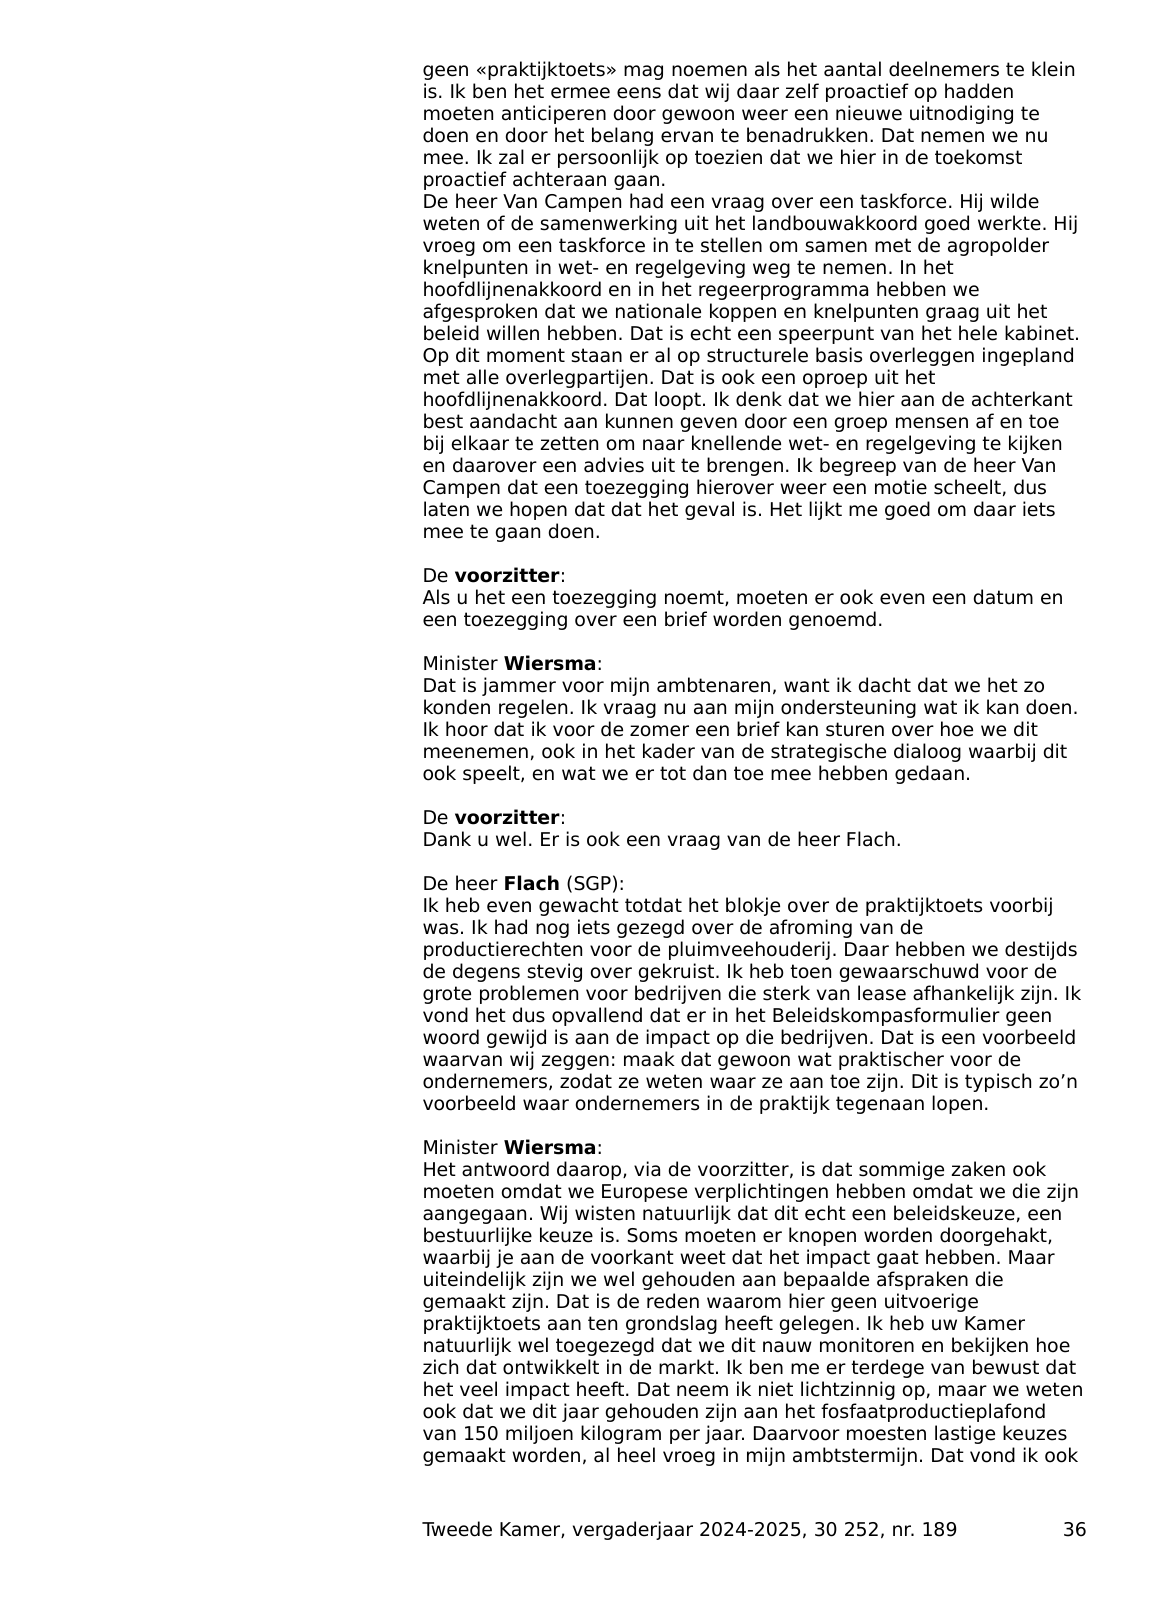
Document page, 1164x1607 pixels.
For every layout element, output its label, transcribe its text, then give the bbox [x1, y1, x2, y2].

text Minister Wiersma: [422, 1137, 1087, 1159]
text Als u het een toezegging noemt, moeten er ook even een datum en een toezegging over een brief worden genoemd. [422, 587, 1087, 631]
text Ik heb even gewacht totdat het blokje over de praktijktoets voorbij was. Ik had nog iets gezegd over de afroming van de productierechten voor de pluimveehouderij. Daar hebben we destijds de degens stevig over gekruist. Ik heb toen gewaarschuwd voor de grote problemen voor bedrijven die sterk van lease afhankelijk zijn. Ik vond het dus opvallend dat er in het Beleidskompasformulier geen woord gewijd is aan de impact op die bedrijven. Dat is een voorbeeld waarvan wij zeggen: maak dat gewoon wat praktischer voor de ondernemers, zodat ze weten waar ze aan toe zijn. Dit is typisch zo’n voorbeeld waar ondernemers in de praktijk tegenaan lopen. [422, 895, 1087, 1115]
text Dank u wel. Er is ook een vraag van de heer Flach. [422, 829, 1087, 851]
text Minister Wiersma: [422, 653, 1087, 675]
text De voorzitter: [422, 807, 1087, 829]
text De heer Flach (SGP): [422, 873, 1087, 895]
text De heer Van Campen had een vraag over een taskforce. Hij wilde weten of de samenwerking uit het landbouwakkoord goed werkte. Hij vroeg om een taskforce in te stellen om samen met de agropolder knelpunten in wet- en regelgeving weg te nemen. In het hoofdlijnenakkoord en in het regeerprogramma hebben we afgesproken dat we nationale koppen en knelpunten graag uit het beleid willen hebben. Dat is echt een speerpunt van het hele kabinet. Op dit moment staan er al op structurele basis overleggen ingepland met alle overlegpartijen. Dat is ook een oproep uit het hoofdlijnenakkoord. Dat loopt. Ik denk dat we hier aan de achterkant best aandacht aan kunnen geven door een groep mensen af en toe bij elkaar te zetten om naar knellende wet- en regelgeving te kijken en daarover een advies uit te brengen. Ik begreep van de heer Van Campen dat een toezegging hierover weer een motie scheelt, dus laten we hopen dat dat het geval is. Het lijkt me goed om daar iets mee te gaan doen. [422, 191, 1087, 543]
text geen «praktijktoets» mag noemen als het aantal deelnemers te klein is. Ik ben het ermee eens dat wij daar zelf proactief op hadden moeten anticiperen door gewoon weer een nieuwe uitnodiging te doen en door het belang ervan te benadrukken. Dat nemen we nu mee. Ik zal er persoonlijk op toezien dat we hier in de toekomst proactief achteraan gaan. [422, 59, 1087, 191]
text Het antwoord daarop, via de voorzitter, is dat sommige zaken ook moeten omdat we Europese verplichtingen hebben omdat we die zijn aangegaan. Wij wisten natuurlijk dat dit echt een beleidskeuze, een bestuurlijke keuze is. Soms moeten er knopen worden doorgehakt, waarbij je aan de voorkant weet dat het impact gaat hebben. Maar uiteindelijk zijn we wel gehouden aan bepaalde afspraken die gemaakt zijn. Dat is de reden waarom hier geen uitvoerige praktijktoets aan ten grondslag heeft gelegen. Ik heb uw Kamer natuurlijk wel toegezegd dat we dit nauw monitoren en bekijken hoe zich dat ontwikkelt in de markt. Ik ben me er terdege van bewust dat het veel impact heeft. Dat neem ik niet lichtzinnig op, maar we weten ook dat we dit jaar gehouden zijn aan het fosfaatproductieplafond van 150 miljoen kilogram per jaar. Daarvoor moesten lastige keuzes gemaakt worden, al heel vroeg in mijn ambtstermijn. Dat vond ik ook [422, 1159, 1087, 1467]
text Dat is jammer voor mijn ambtenaren, want ik dacht dat we het zo konden regelen. Ik vraag nu aan mijn ondersteuning wat ik kan doen. Ik hoor dat ik voor de zomer een brief kan sturen over hoe we dit meenemen, ook in het kader van de strategische dialoog waarbij dit ook speelt, en wat we er tot dan toe mee hebben gedaan. [422, 675, 1087, 785]
text De voorzitter: [422, 565, 1087, 587]
